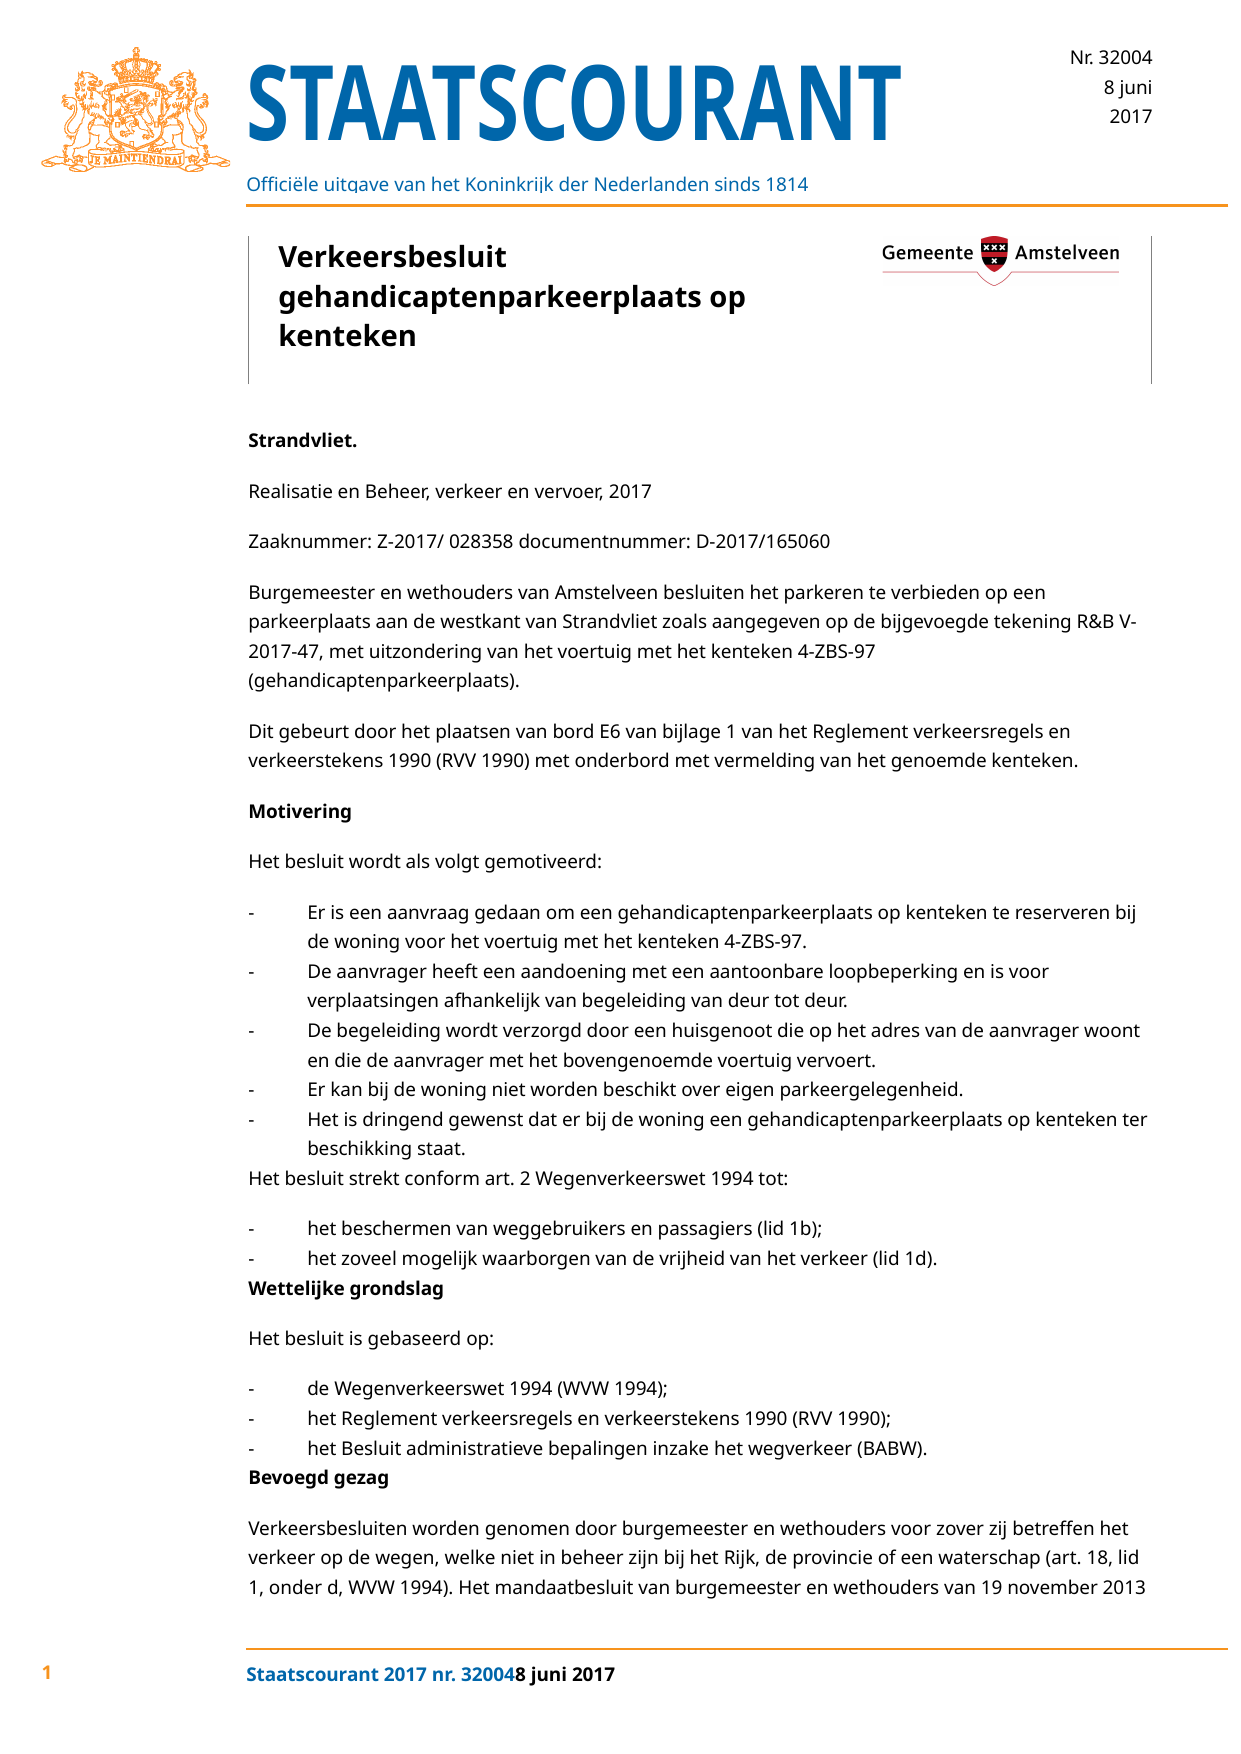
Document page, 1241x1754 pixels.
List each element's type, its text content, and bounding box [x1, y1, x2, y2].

text Dit gebeurt door het plaatsen van bord E6 van bijlage 1 van het Reglement verkeersregels en verkeerstekens 1990 (RVV 1990) met onderbord met vermelding van het genoemde kenteken. [248, 718, 1152, 773]
text Strandvliet. [248, 428, 1152, 453]
list Er is een aanvraag gedaan om een gehandicaptenparkeerplaats op kenteken te reserveren bij de woning voor het voertuig met het kenteken 4-ZBS-97. [248, 899, 1152, 954]
list het Reglement verkeersregels en verkeerstekens 1990 (RVV 1990); [248, 1405, 1152, 1431]
list het Besluit administratieve bepalingen inzake het wegverkeer (BABW). [248, 1435, 1152, 1460]
list het zoveel mogelijk waarborgen van de vrijheid van het verkeer (lid 1d). [248, 1245, 1152, 1271]
text Bevoegd gezag [248, 1464, 1152, 1490]
text Realisatie en Beheer, verkeer en vervoer, 2017 [248, 478, 1152, 504]
text Verkeersbesluiten worden genomen door burgemeester en wethouders voor zover zij betreffen het verkeer op de wegen, welke niet in beheer zijn bij het Rijk, de provincie of een waterschap (art. 18, lid 1, onder d, WVW 1994). Het mandaatbesluit van burgemeester en wethouders van 19 november 2013 [248, 1515, 1152, 1599]
list de Wegenverkeerswet 1994 (WVW 1994); [248, 1376, 1152, 1401]
list het beschermen van weggebruikers en passagiers (lid 1b); [248, 1216, 1152, 1241]
text Het besluit wordt als volgt gemotiveerd: [248, 848, 1152, 874]
list De aanvrager heeft een aandoening met een aantoonbare loopbeperking en is voor verplaatsingen afhankelijk van begeleiding van deur tot deur. [248, 958, 1152, 1013]
table_header [850, 236, 1151, 384]
picture [882, 236, 1119, 286]
list De begeleiding wordt verzorgd door een huisgenoot die op het adres van de aanvrager woont en die de aanvrager met het bovengenoemde voertuig vervoert. [248, 1017, 1152, 1072]
text Wettelijke grondslag [248, 1275, 1152, 1300]
text Zaaknummer: Z-2017/ 028358 documentnummer: D-2017/165060 [248, 528, 1152, 554]
picture [41, 47, 231, 172]
list Er kan bij de woning niet worden beschikt over eigen parkeergelegenheid. [248, 1076, 1152, 1102]
table_header Verkeersbesluit gehandicaptenparkeerplaats op kenteken [249, 236, 850, 384]
list Het is dringend gewenst dat er bij de woning een gehandicaptenparkeerplaats op kenteken ter beschikking staat. [248, 1106, 1152, 1161]
text Het besluit is gebaseerd op: [248, 1325, 1152, 1351]
text Motivering [248, 798, 1152, 824]
text Het besluit strekt conform art. 2 Wegenverkeerswet 1994 tot: [248, 1165, 1152, 1191]
text Burgemeester en wethouders van Amstelveen besluiten het parkeren te verbieden op een parkeerplaats aan de westkant van Strandvliet zoals aangegeven op de bijgevoegde tekening R&B V-2017-47, met uitzondering van het voertuig met het kenteken 4-ZBS-97 (gehandicaptenparkeerplaats). [248, 579, 1152, 693]
